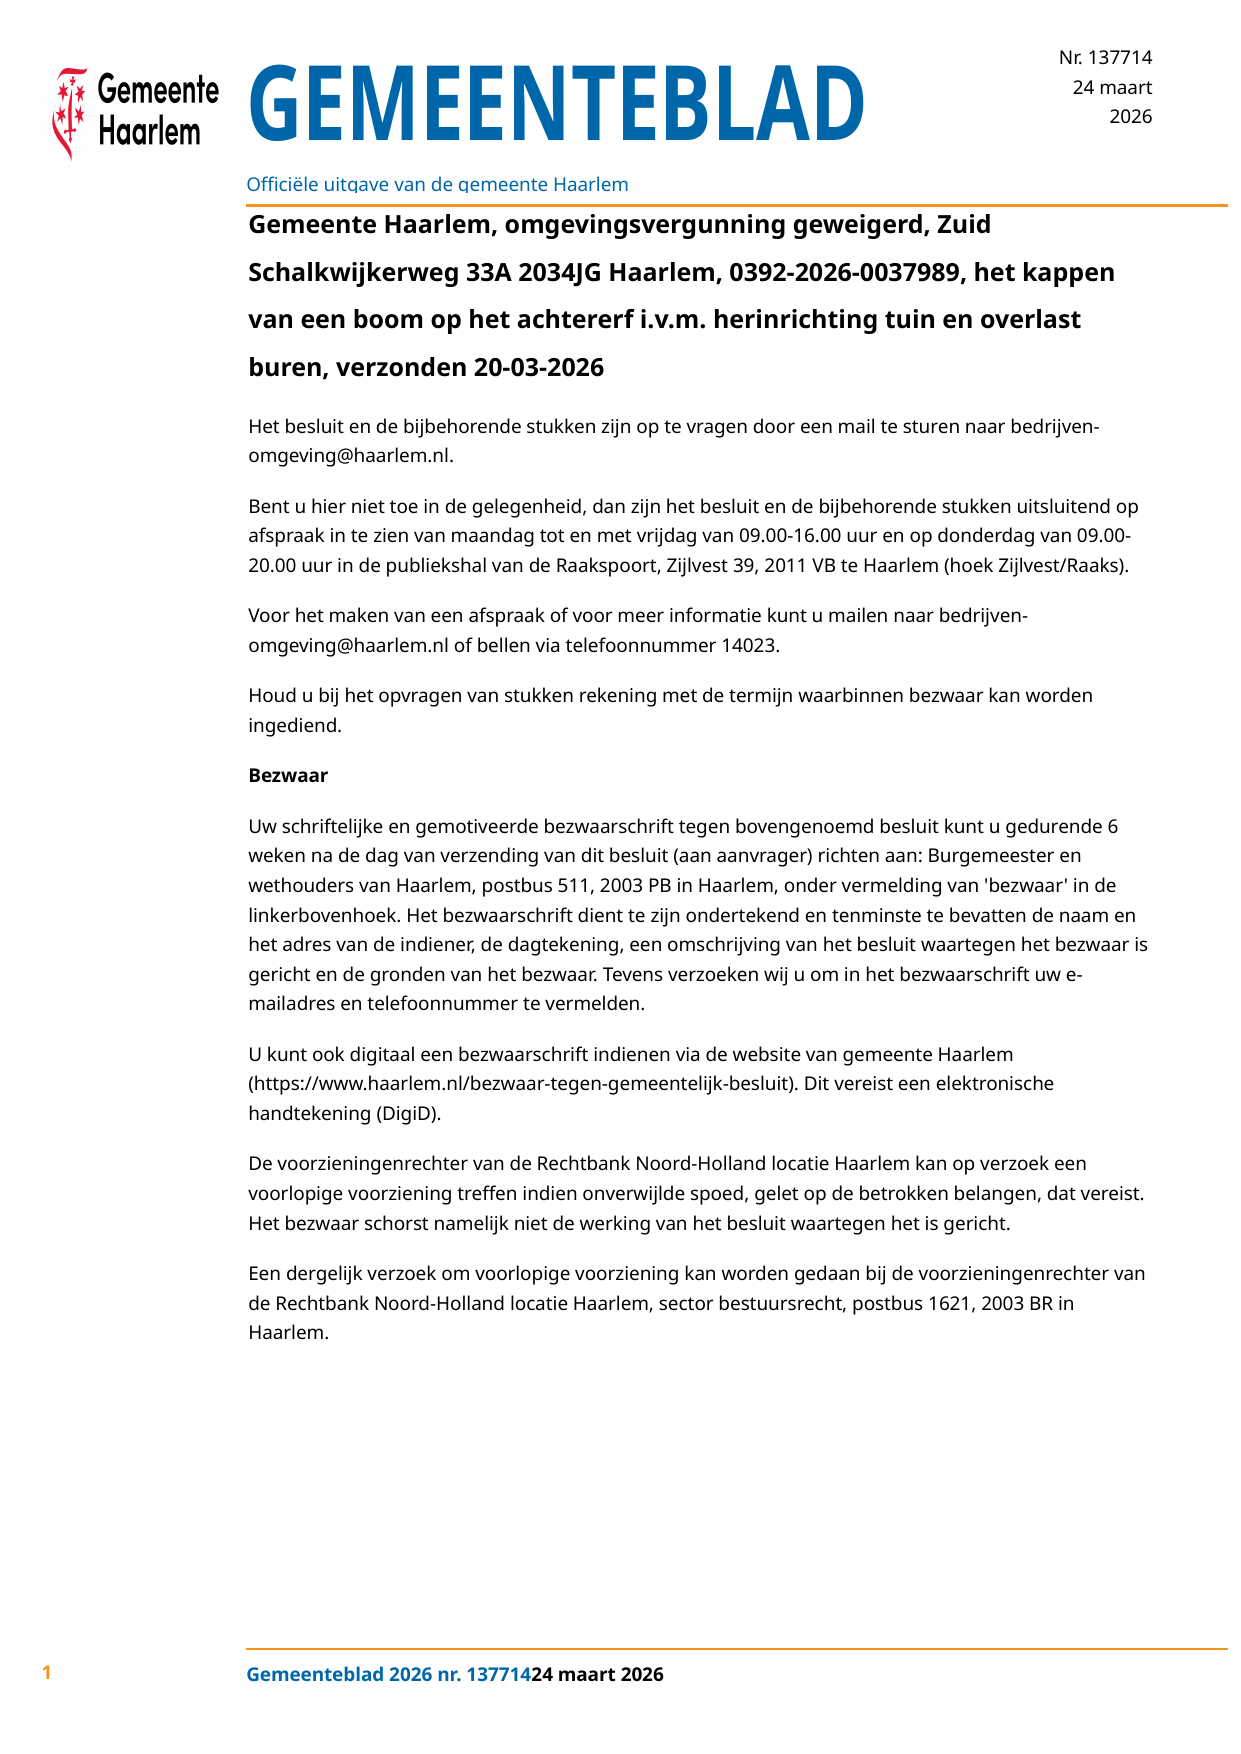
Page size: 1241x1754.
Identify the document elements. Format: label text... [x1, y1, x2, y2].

text Uw schriftelijke en gemotiveerde bezwaarschrift tegen bovengenoemd besluit kunt u gedurende 6 weken na de dag van verzending van dit besluit (aan aanvrager) richten aan: Burgemeester en wethouders van Haarlem, postbus 511, 2003 PB in Haarlem, onder vermelding van 'bezwaar' in de linkerbovenhoek. Het bezwaarschrift dient te zijn ondertekend en tenminste te bevatten de naam en het adres van de indiener, de dagtekening, een omschrijving van het besluit waartegen het bezwaar is gericht en de gronden van het bezwaar. Tevens verzoeken wij u om in het bezwaarschrift uw e-mailadres en telefoonnummer te vermelden. [248, 813, 1152, 1016]
text Gemeente Haarlem, omgevingsvergunning geweigerd, Zuid Schalkwijkerweg 33A 2034JG Haarlem, 0392-2026-0037989, het kappen van een boom op het achtererf i.v.m. herinrichting tuin en overlast buren, verzonden 20-03-2026 [248, 207, 1152, 384]
text Het besluit en de bijbehorende stukken zijn op te vragen door een mail te sturen naar bedrijven-omgeving@haarlem.nl. [248, 413, 1152, 468]
text Bent u hier niet toe in de gelegenheid, dan zijn het besluit en de bijbehorende stukken uitsluitend op afspraak in te zien van maandag tot en met vrijdag van 09.00-16.00 uur en op donderdag van 09.00-20.00 uur in de publiekshal van de Raakspoort, Zijlvest 39, 2011 VB te Haarlem (hoek Zijlvest/Raaks). [248, 493, 1152, 578]
text Voor het maken van een afspraak of voor meer informatie kunt u mailen naar bedrijven-omgeving@haarlem.nl of bellen via telefoonnummer 14023. [248, 603, 1152, 658]
text U kunt ook digitaal een bezwaarschrift indienen via de website van gemeente Haarlem (https://www.haarlem.nl/bezwaar-tegen-gemeentelijk-besluit). Dit vereist een elektronische handtekening (DigiD). [248, 1041, 1152, 1126]
text Een dergelijk verzoek om voorlopige voorziening kan worden gedaan bij de voorzieningenrechter van de Rechtbank Noord-Holland locatie Haarlem, sector bestuursrecht, postbus 1621, 2003 BR in Haarlem. [248, 1260, 1152, 1345]
text Houd u bij het opvragen van stukken rekening met de termijn waarbinnen bezwaar kan worden ingediend. [248, 683, 1152, 738]
picture [41, 47, 231, 172]
text De voorzieningenrechter van de Rechtbank Noord-Holland locatie Haarlem kan op verzoek een voorlopige voorziening treffen indien onverwijlde spoed, gelet op de betrokken belangen, dat vereist. Het bezwaar schorst namelijk niet de werking van het besluit waartegen het is gericht. [248, 1151, 1152, 1236]
text Bezwaar [248, 763, 1152, 788]
